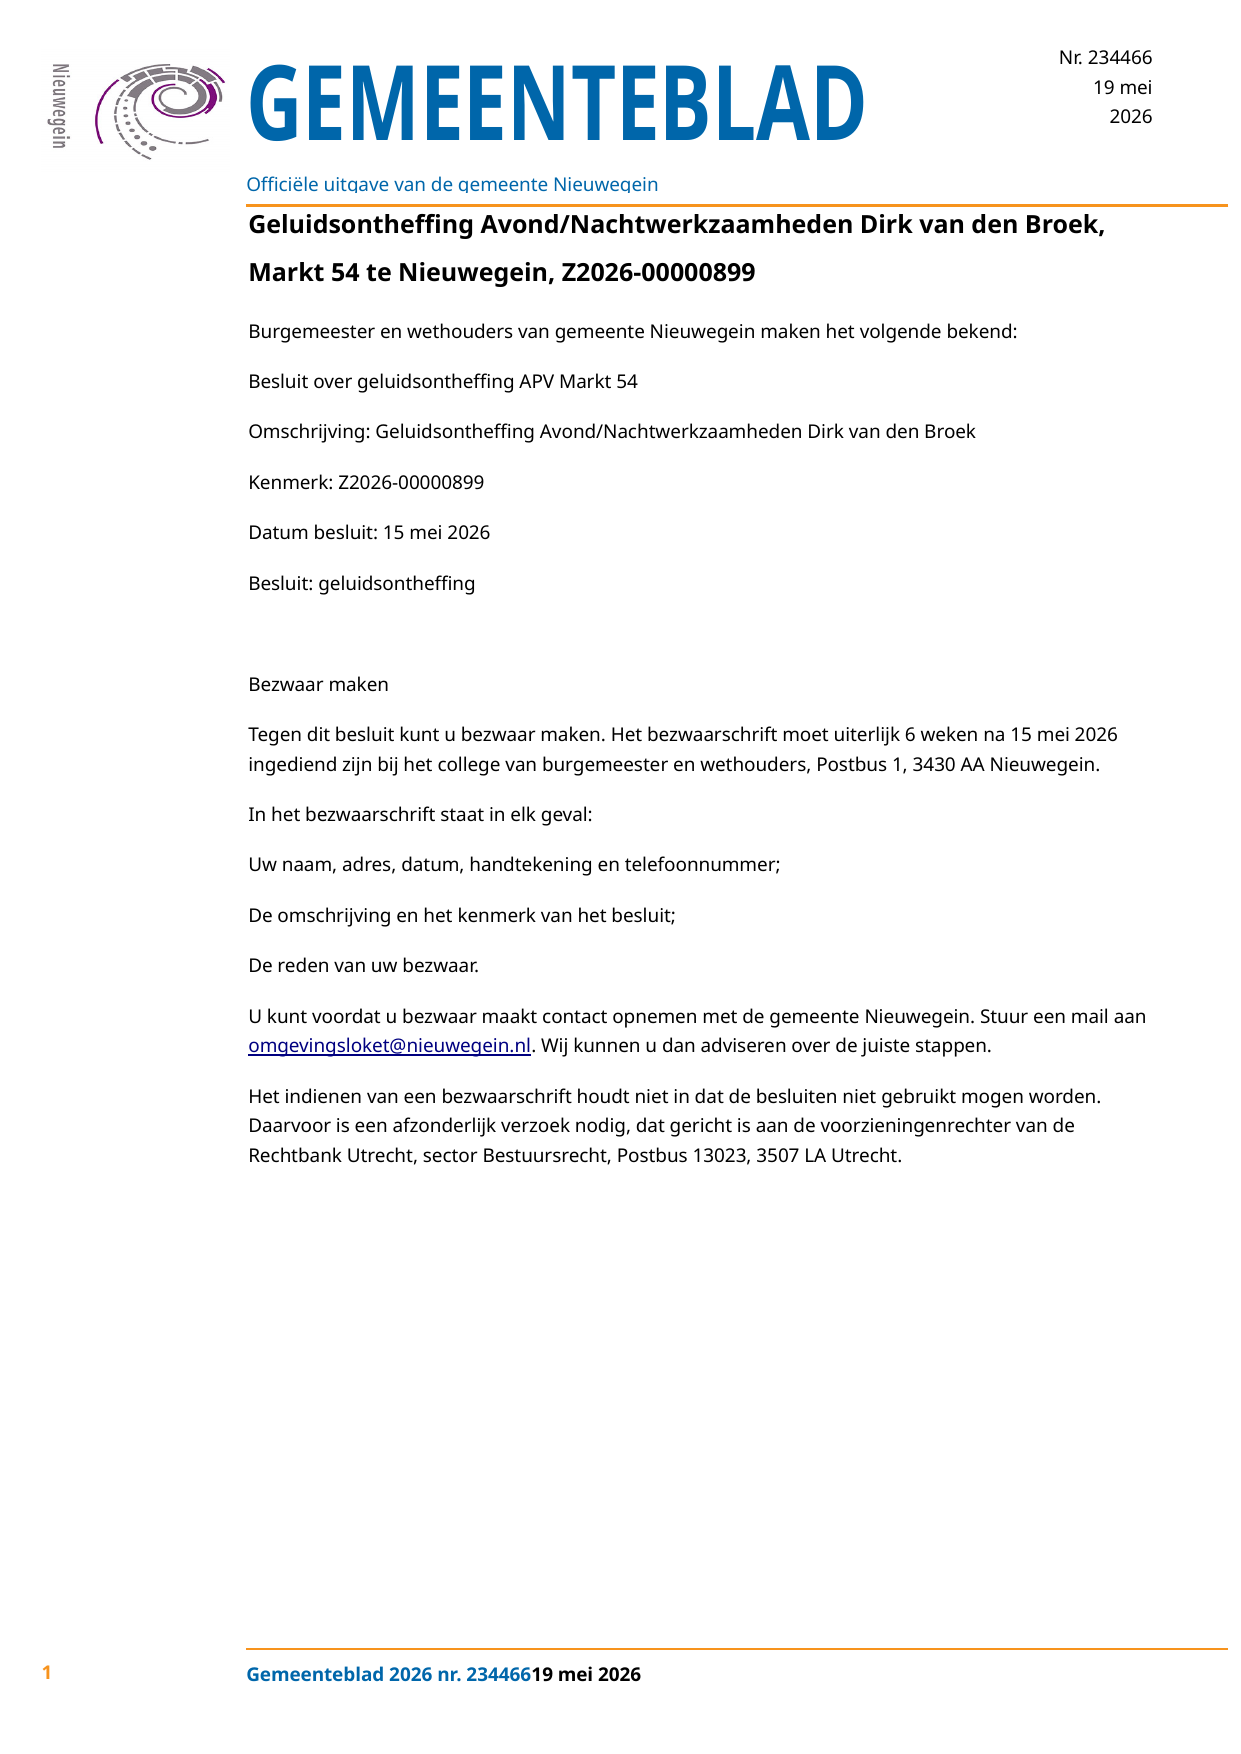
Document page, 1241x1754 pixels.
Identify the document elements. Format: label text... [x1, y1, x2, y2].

text De omschrijving en het kenmerk van het besluit; [248, 902, 1152, 928]
text Bezwaar maken [248, 671, 1152, 697]
text Burgemeester en wethouders van gemeente Nieuwegein maken het volgende bekend: [248, 318, 1152, 344]
text Omschrijving: Geluidsontheffing Avond/Nachtwerkzaamheden Dirk van den Broek [248, 419, 1152, 444]
text Datum besluit: 15 mei 2026 [248, 519, 1152, 545]
text U kunt voordat u bezwaar maakt contact opnemen met de gemeente Nieuwegein. Stuur een mail aan omgevingsloket@nieuwegein.nl. Wij kunnen u dan adviseren over de juiste stappen. [248, 1003, 1152, 1058]
text In het bezwaarschrift staat in elk geval: [248, 801, 1152, 827]
text Uw naam, adres, datum, handtekening en telefoonnummer; [248, 852, 1152, 877]
text Besluit over geluidsontheffing APV Markt 54 [248, 368, 1152, 394]
picture [41, 47, 231, 172]
text De reden van uw bezwaar. [248, 952, 1152, 978]
text Het indienen van een bezwaarschrift houdt niet in dat de besluiten niet gebruikt mogen worden. Daarvoor is een afzonderlijk verzoek nodig, dat gericht is aan de voorzieningenrechter van de Rechtbank Utrecht, sector Bestuursrecht, Postbus 13023, 3507 LA Utrecht. [248, 1083, 1152, 1168]
text Kenmerk: Z2026-00000899 [248, 469, 1152, 495]
text Besluit: geluidsontheffing [248, 570, 1152, 596]
text Geluidsontheffing Avond/Nachtwerkzaamheden Dirk van den Broek, Markt 54 te Nieuwegein, Z2026-00000899 [248, 207, 1152, 288]
text Tegen dit besluit kunt u bezwaar maken. Het bezwaarschrift moet uiterlijk 6 weken na 15 mei 2026 ingediend zijn bij het college van burgemeester en wethouders, Postbus 1, 3430 AA Nieuwegein. [248, 721, 1152, 777]
